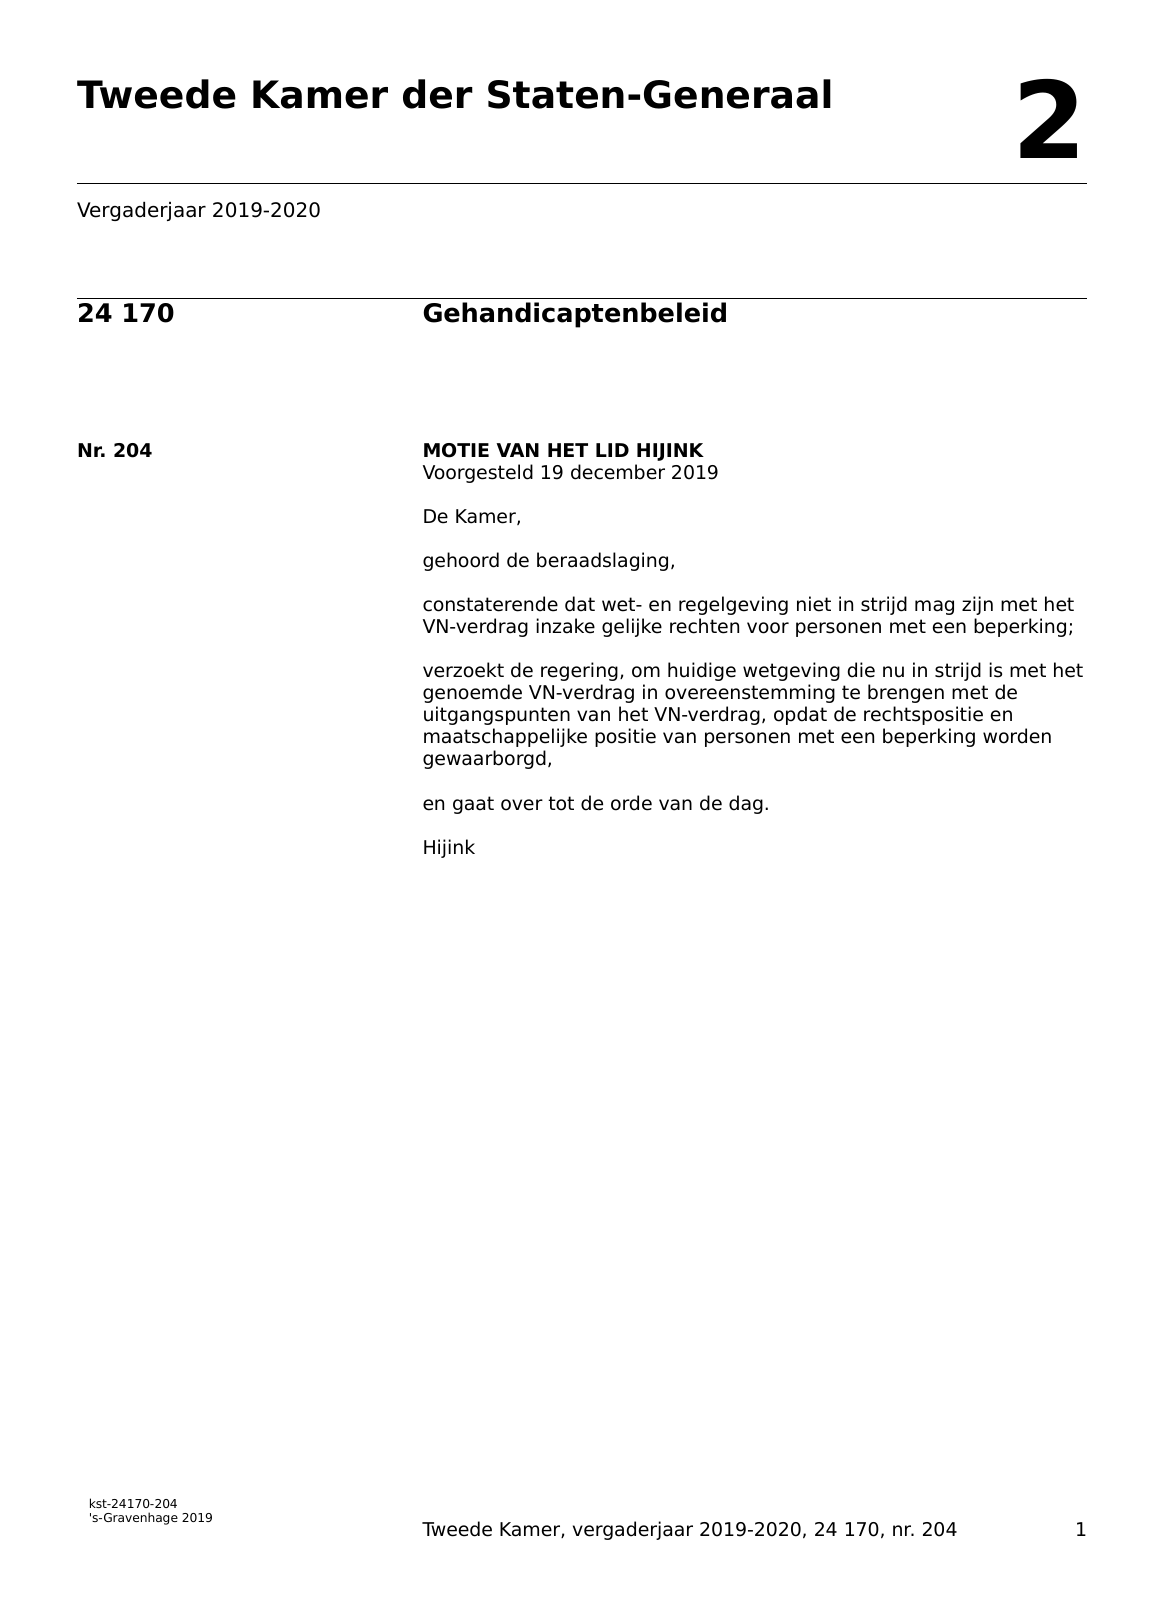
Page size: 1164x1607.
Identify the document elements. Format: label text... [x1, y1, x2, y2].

text Hijink [422, 837, 1087, 858]
subtitle 24 170 Gehandicaptenbeleid [77, 299, 1087, 329]
text constaterende dat wet- en regelgeving niet in strijd mag zijn met het VN-verdrag inzake gelijke rechten voor personen met een beperking; [422, 594, 1087, 638]
subtitle Nr. 204 MOTIE VAN HET LID HIJINK [77, 440, 1087, 462]
text gehoord de beraadslaging, [422, 550, 1087, 572]
text en gaat over tot de orde van de dag. [422, 792, 1087, 814]
table_cell Vergaderjaar 2019-2020 [77, 184, 1087, 298]
table_header Tweede Kamer der Staten-Generaal [77, 59, 886, 183]
text verzoekt de regering, om huidige wetgeving die nu in strijd is met het genoemde VN-verdrag in overeenstemming te brengen met de uitgangspunten van het VN-verdrag, opdat de rechtspositie en maatschappelijke positie van personen met een beperking worden gewaarborgd, [422, 660, 1087, 770]
text De Kamer, [422, 506, 1087, 528]
text 's-Gravenhage 2019 [88, 1511, 323, 1525]
table_header 2 [886, 59, 1087, 183]
text Voorgesteld 19 december 2019 [422, 462, 1087, 484]
text kst-24170-204 [88, 1497, 323, 1511]
